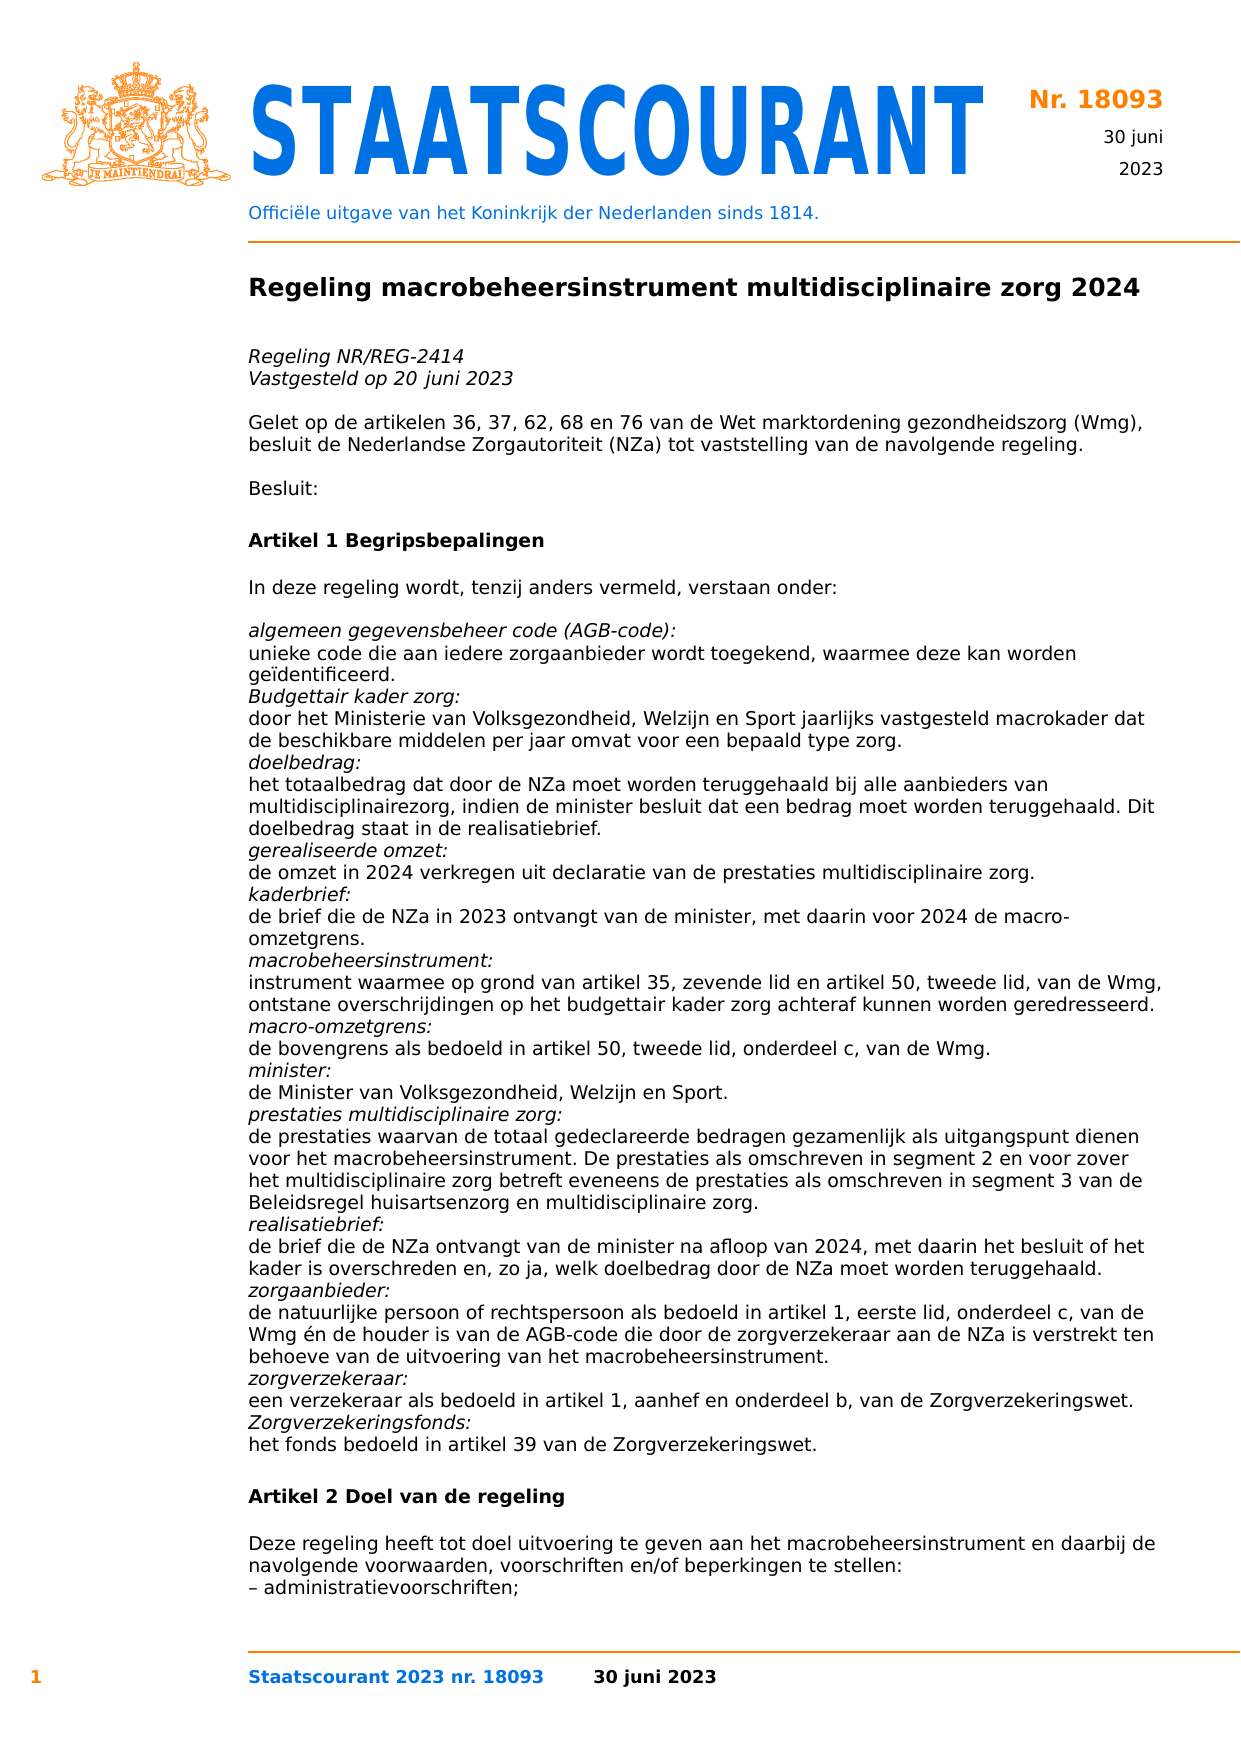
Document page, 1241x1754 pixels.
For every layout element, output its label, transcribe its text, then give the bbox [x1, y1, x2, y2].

table_header STAATSCOURANT [248, 62, 998, 203]
text macrobeheersinstrument: [248, 950, 1163, 972]
table_cell Officiële uitgave van het Koninkrijk der Nederlanden sinds 1814. [248, 203, 1240, 241]
text Besluit: [248, 478, 1163, 499]
text macro-omzetgrens: [248, 1016, 1163, 1038]
text algemeen gegevensbeheer code (AGB-code): [248, 620, 1163, 642]
text Deze regeling heeft tot doel uitvoering te geven aan het macrobeheersinstrument en daarbij de navolgende voorwaarden, voorschriften en/of beperkingen te stellen: [248, 1533, 1163, 1577]
text Budgettair kader zorg: [248, 686, 1163, 708]
text het totaalbedrag dat door de NZa moet worden teruggehaald bij alle aanbieders van multidisciplinairezorg, indien de minister besluit dat een bedrag moet worden teruggehaald. Dit doelbedrag staat in de realisatiebrief. [248, 774, 1163, 840]
text doelbedrag: [248, 752, 1163, 774]
table_cell 2023 [998, 153, 1240, 203]
table_header [25, 62, 248, 241]
text door het Ministerie van Volksgezondheid, Welzijn en Sport jaarlijks vastgesteld macrokader dat de beschikbare middelen per jaar omvat voor een bepaald type zorg. [248, 708, 1163, 752]
text de bovengrens als bedoeld in artikel 50, tweede lid, onderdeel c, van de Wmg. [248, 1038, 1163, 1060]
text kaderbrief: [248, 884, 1163, 906]
picture [41, 62, 231, 186]
text In deze regeling wordt, tenzij anders vermeld, verstaan onder: [248, 577, 1163, 598]
text realisatiebrief: [248, 1214, 1163, 1236]
table_header Nr. 18093 [998, 62, 1240, 121]
text Zorgverzekeringsfonds: [248, 1412, 1163, 1434]
subtitle Artikel 2 Doel van de regeling [248, 1486, 1163, 1508]
text Vastgesteld op 20 juni 2023 [248, 368, 1163, 390]
text prestaties multidisciplinaire zorg: [248, 1104, 1163, 1126]
text Regeling NR/REG-2414 [248, 346, 1163, 368]
text de prestaties waarvan de totaal gedeclareerde bedragen gezamenlijk als uitgangspunt dienen voor het macrobeheersinstrument. De prestaties als omschreven in segment 2 en voor zover het multidisciplinaire zorg betreft eveneens de prestaties als omschreven in segment 3 van de Beleidsregel huisartsenzorg en multidisciplinaire zorg. [248, 1126, 1163, 1214]
text zorgaanbieder: [248, 1280, 1163, 1302]
text gerealiseerde omzet: [248, 840, 1163, 862]
text minister: [248, 1060, 1163, 1082]
text unieke code die aan iedere zorgaanbieder wordt toegekend, waarmee deze kan worden geïdentificeerd. [248, 642, 1163, 686]
subtitle Artikel 1 Begripsbepalingen [248, 529, 1163, 552]
text de brief die de NZa ontvangt van de minister na afloop van 2024, met daarin het besluit of het kader is overschreden en, zo ja, welk doelbedrag door de NZa moet worden teruggehaald. [248, 1236, 1163, 1280]
text Gelet op de artikelen 36, 37, 62, 68 en 76 van de Wet marktordening gezondheidszorg (Wmg), besluit de Nederlandse Zorgautoriteit (NZa) tot vaststelling van de navolgende regeling. [248, 412, 1163, 456]
text – administratievoorschriften; [248, 1577, 1163, 1598]
text instrument waarmee op grond van artikel 35, zevende lid en artikel 50, tweede lid, van de Wmg, ontstane overschrijdingen op het budgettair kader zorg achteraf kunnen worden geredresseerd. [248, 972, 1163, 1016]
text de brief die de NZa in 2023 ontvangt van de minister, met daarin voor 2024 de macro-omzetgrens. [248, 906, 1163, 950]
text de omzet in 2024 verkregen uit declaratie van de prestaties multidisciplinaire zorg. [248, 862, 1163, 884]
text een verzekeraar als bedoeld in artikel 1, aanhef en onderdeel b, van de Zorgverzekeringswet. [248, 1390, 1163, 1412]
text de natuurlijke persoon of rechtspersoon als bedoeld in artikel 1, eerste lid, onderdeel c, van de Wmg én de houder is van de AGB-code die door de zorgverzekeraar aan de NZa is verstrekt ten behoeve van de uitvoering van het macrobeheersinstrument. [248, 1302, 1163, 1368]
text de Minister van Volksgezondheid, Welzijn en Sport. [248, 1082, 1163, 1104]
text het fonds bedoeld in artikel 39 van de Zorgverzekeringswet. [248, 1434, 1163, 1456]
text zorgverzekeraar: [248, 1368, 1163, 1390]
table_cell 30 juni [998, 121, 1240, 153]
subtitle Regeling macrobeheersinstrument multidisciplinaire zorg 2024 [248, 273, 1163, 302]
